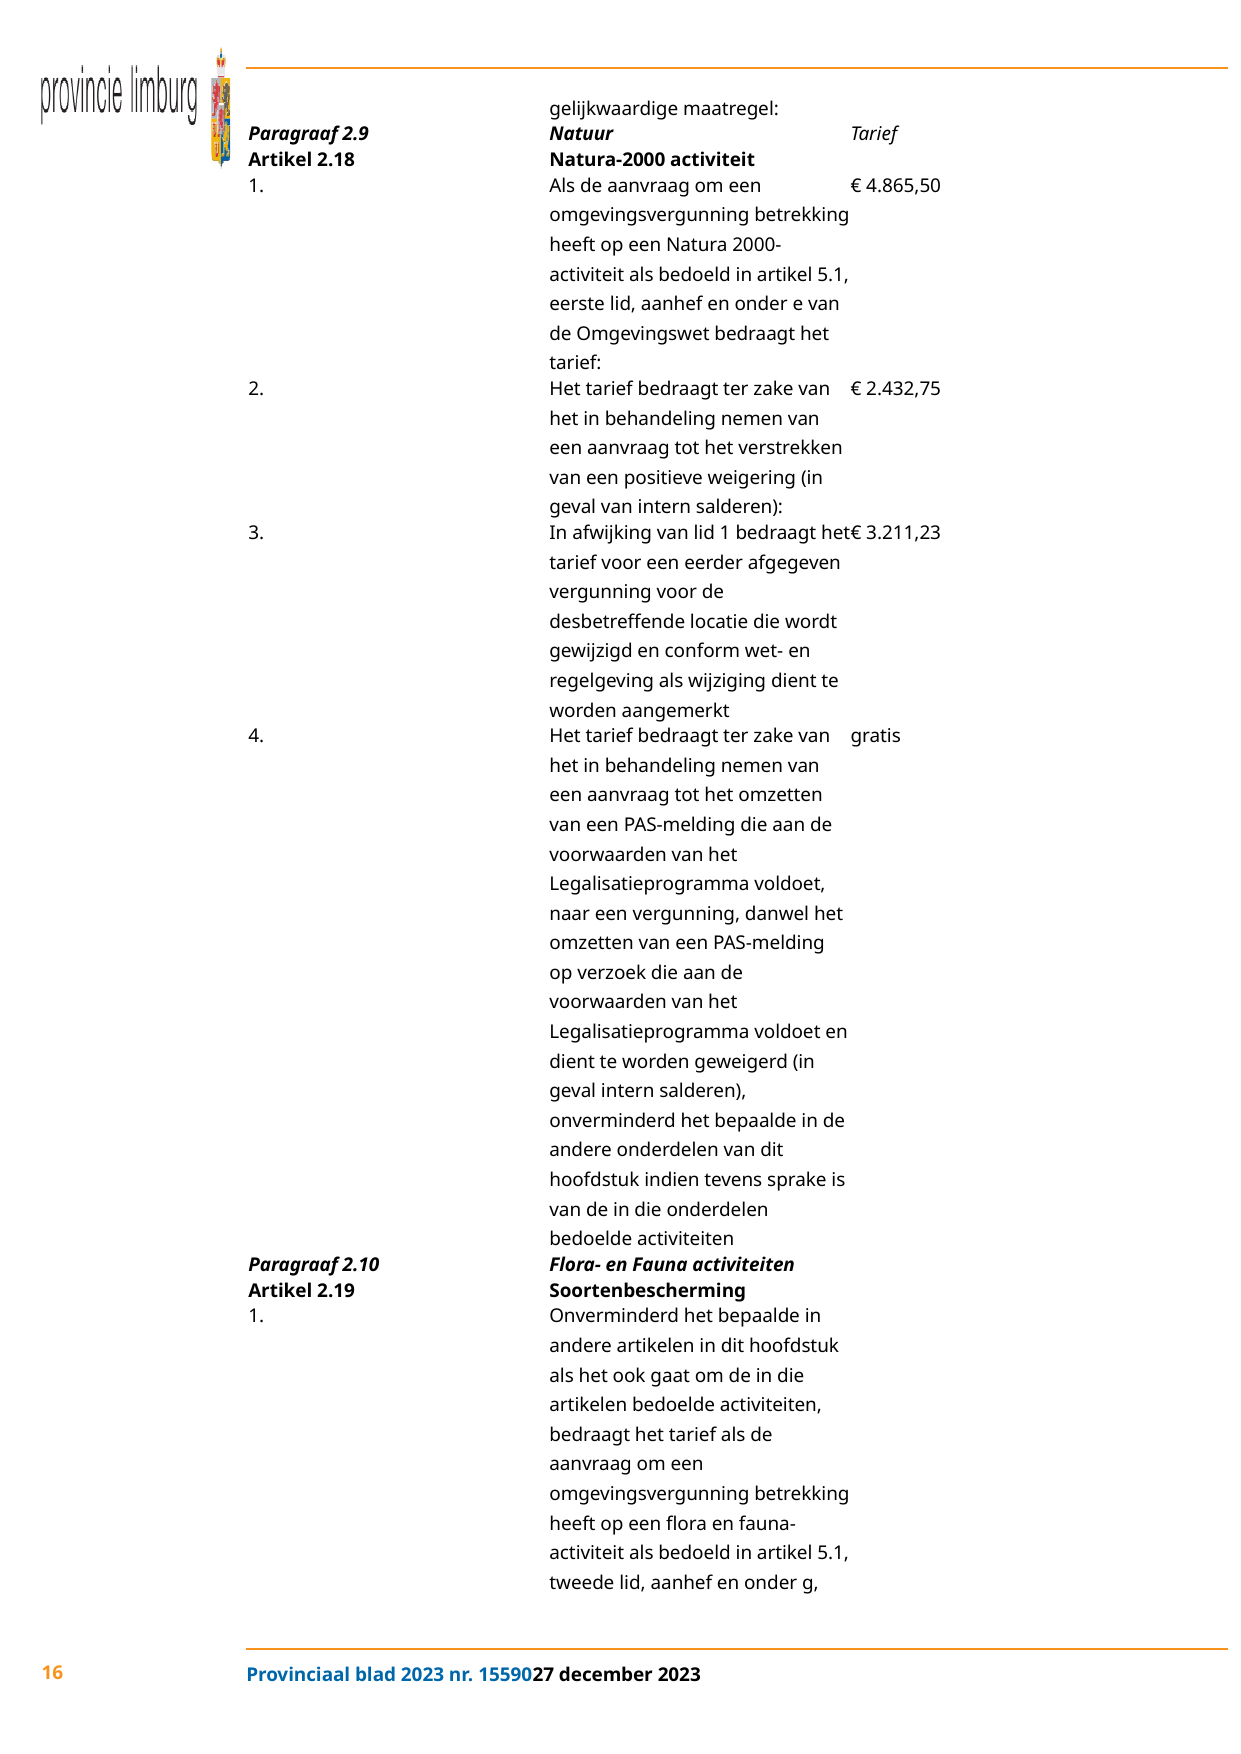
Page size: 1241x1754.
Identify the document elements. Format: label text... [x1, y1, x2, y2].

table_cell gelijkwaardige maatregel: [549, 95, 850, 121]
table_cell Het tarief bedraagt ter zake van het in behandeling nemen van een aanvraag tot het omzetten van een PAS-melding die aan de voorwaarden van het Legalisatieprogramma voldoet, naar een vergunning, danwel het omzetten van een PAS-melding op verzoek die aan de voorwaarden van het Legalisatieprogramma voldoet en dient te worden geweigerd (in geval intern salderen), onverminderd het bepaalde in de andere onderdelen van dit hoofdstuk indien tevens sprake is van de in die onderdelen bedoelde activiteiten [549, 723, 850, 1251]
table_cell Het tarief bedraagt ter zake van het in behandeling nemen van een aanvraag tot het verstrekken van een positieve weigering (in geval van intern salderen): [549, 375, 850, 519]
picture [41, 47, 231, 172]
table_cell [850, 95, 1152, 121]
table_cell Natuur [549, 121, 850, 146]
table_cell Artikel 2.19 [248, 1277, 549, 1303]
table_cell 3. [248, 519, 549, 722]
table_cell [850, 1303, 1152, 1594]
table_cell In afwijking van lid 1 bedraagt het tarief voor een eerder afgegeven vergunning voor de desbetreffende locatie die wordt gewijzigd en conform wet- en regelgeving als wijziging dient te worden aangemerkt [549, 519, 850, 722]
table_cell 4. [248, 723, 549, 1251]
table_cell [248, 95, 549, 121]
table_cell Paragraaf 2.10 [248, 1251, 549, 1277]
table_cell Tarief [850, 121, 1152, 146]
table_cell € 3.211,23 [850, 519, 1152, 722]
table_cell € 2.432,75 [850, 375, 1152, 519]
table_cell gratis [850, 723, 1152, 1251]
table_cell [850, 1277, 1152, 1303]
table_cell 2. [248, 375, 549, 519]
table_cell 1. [248, 172, 549, 375]
table_cell 1. [248, 1303, 549, 1594]
table_cell Paragraaf 2.9 [248, 121, 549, 146]
table_cell [850, 146, 1152, 172]
table_cell Als de aanvraag om een omgevingsvergunning betrekking heeft op een Natura 2000-activiteit als bedoeld in artikel 5.1, eerste lid, aanhef en onder e van de Omgevingswet bedraagt het tarief: [549, 172, 850, 375]
table_cell Artikel 2.18 [248, 146, 549, 172]
table_cell Soortenbescherming [549, 1277, 850, 1303]
table_cell € 4.865,50 [850, 172, 1152, 375]
table_cell Onverminderd het bepaalde in andere artikelen in dit hoofdstuk als het ook gaat om de in die artikelen bedoelde activiteiten, bedraagt het tarief als de aanvraag om een omgevingsvergunning betrekking heeft op een flora en fauna-activiteit als bedoeld in artikel 5.1, tweede lid, aanhef en onder g, [549, 1303, 850, 1594]
table_cell Natura-2000 activiteit [549, 146, 850, 172]
table_cell [850, 1251, 1152, 1277]
table_cell Flora- en Fauna activiteiten [549, 1251, 850, 1277]
